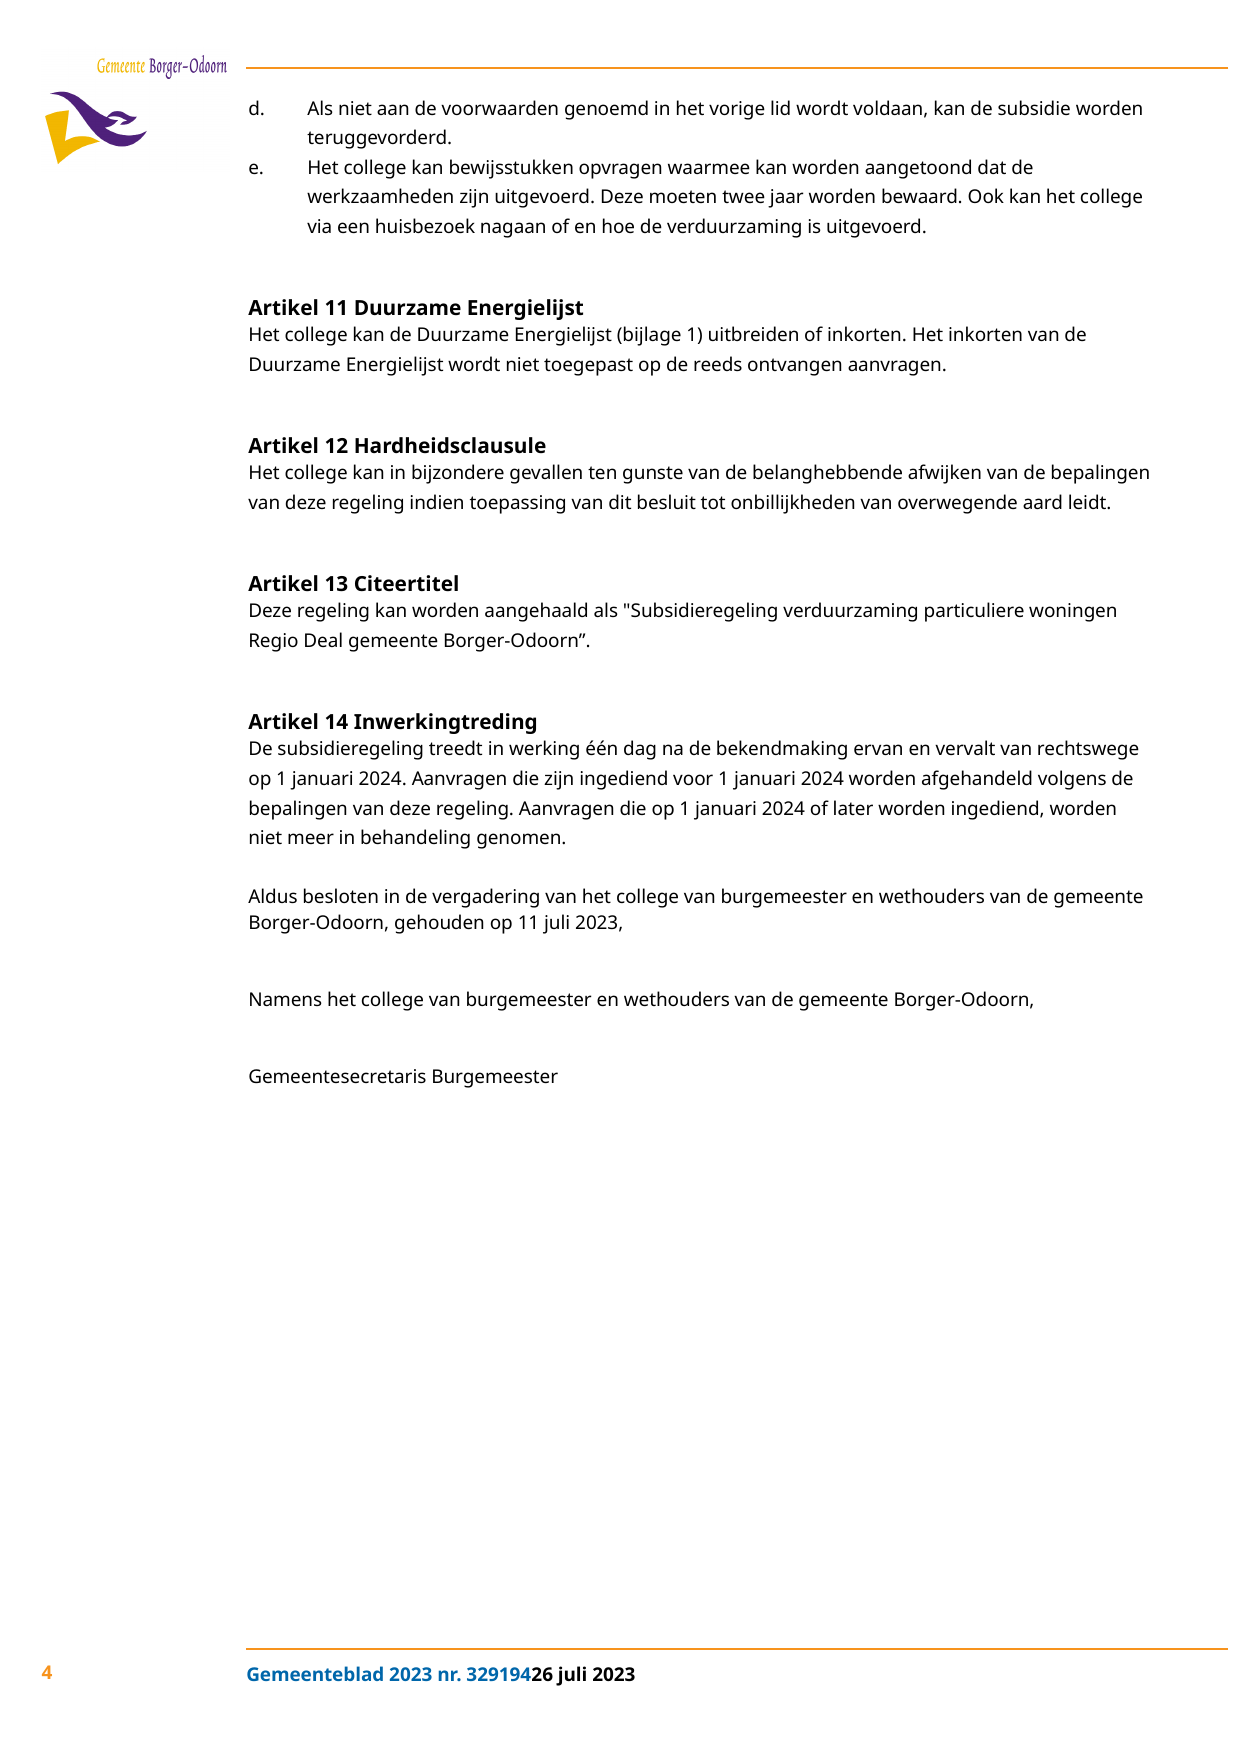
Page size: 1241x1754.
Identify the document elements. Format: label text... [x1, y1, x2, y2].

text Aldus besloten in de vergadering van het college van burgemeester en wethouders van de gemeente Borger-Odoorn, gehouden op 11 juli 2023, [248, 883, 1152, 935]
text Artikel 14 Inwerkingtreding [248, 707, 1152, 736]
text Gemeentesecretaris Burgemeester [248, 1064, 1152, 1089]
list Als niet aan de voorwaarden genoemd in het vorige lid wordt voldaan, kan de subsidie worden teruggevorderd. [248, 95, 1152, 150]
text Het college kan in bijzondere gevallen ten gunste van de belanghebbende afwijken van de bepalingen van deze regeling indien toepassing van dit besluit tot onbillijkheden van overwegende aard leidt. [248, 459, 1152, 515]
text Deze regeling kan worden aangehaald als "Subsidieregeling verduurzaming particuliere woningen Regio Deal gemeente Borger-Odoorn”. [248, 598, 1152, 653]
picture [41, 47, 231, 172]
list Het college kan bewijsstukken opvragen waarmee kan worden aangetoond dat de werkzaamheden zijn uitgevoerd. Deze moeten twee jaar worden bewaard. Ook kan het college via een huisbezoek nagaan of en hoe de verduurzaming is uitgevoerd. [248, 154, 1152, 239]
text Namens het college van burgemeester en wethouders van de gemeente Borger-Odoorn, [248, 986, 1152, 1012]
text De subsidieregeling treedt in werking één dag na de bekendmaking ervan en vervalt van rechtswege op 1 januari 2024. Aanvragen die zijn ingediend voor 1 januari 2024 worden afgehandeld volgens de bepalingen van deze regeling. Aanvragen die op 1 januari 2024 of later worden ingediend, worden niet meer in behandeling genomen. [248, 736, 1152, 850]
text Artikel 11 Duurzame Energielijst [248, 293, 1152, 322]
text Het college kan de Duurzame Energielijst (bijlage 1) uitbreiden of inkorten. Het inkorten van de Duurzame Energielijst wordt niet toegepast op de reeds ontvangen aanvragen. [248, 322, 1152, 377]
text Artikel 12 Hardheidsclausule [248, 431, 1152, 459]
text Artikel 13 Citeertitel [248, 569, 1152, 598]
